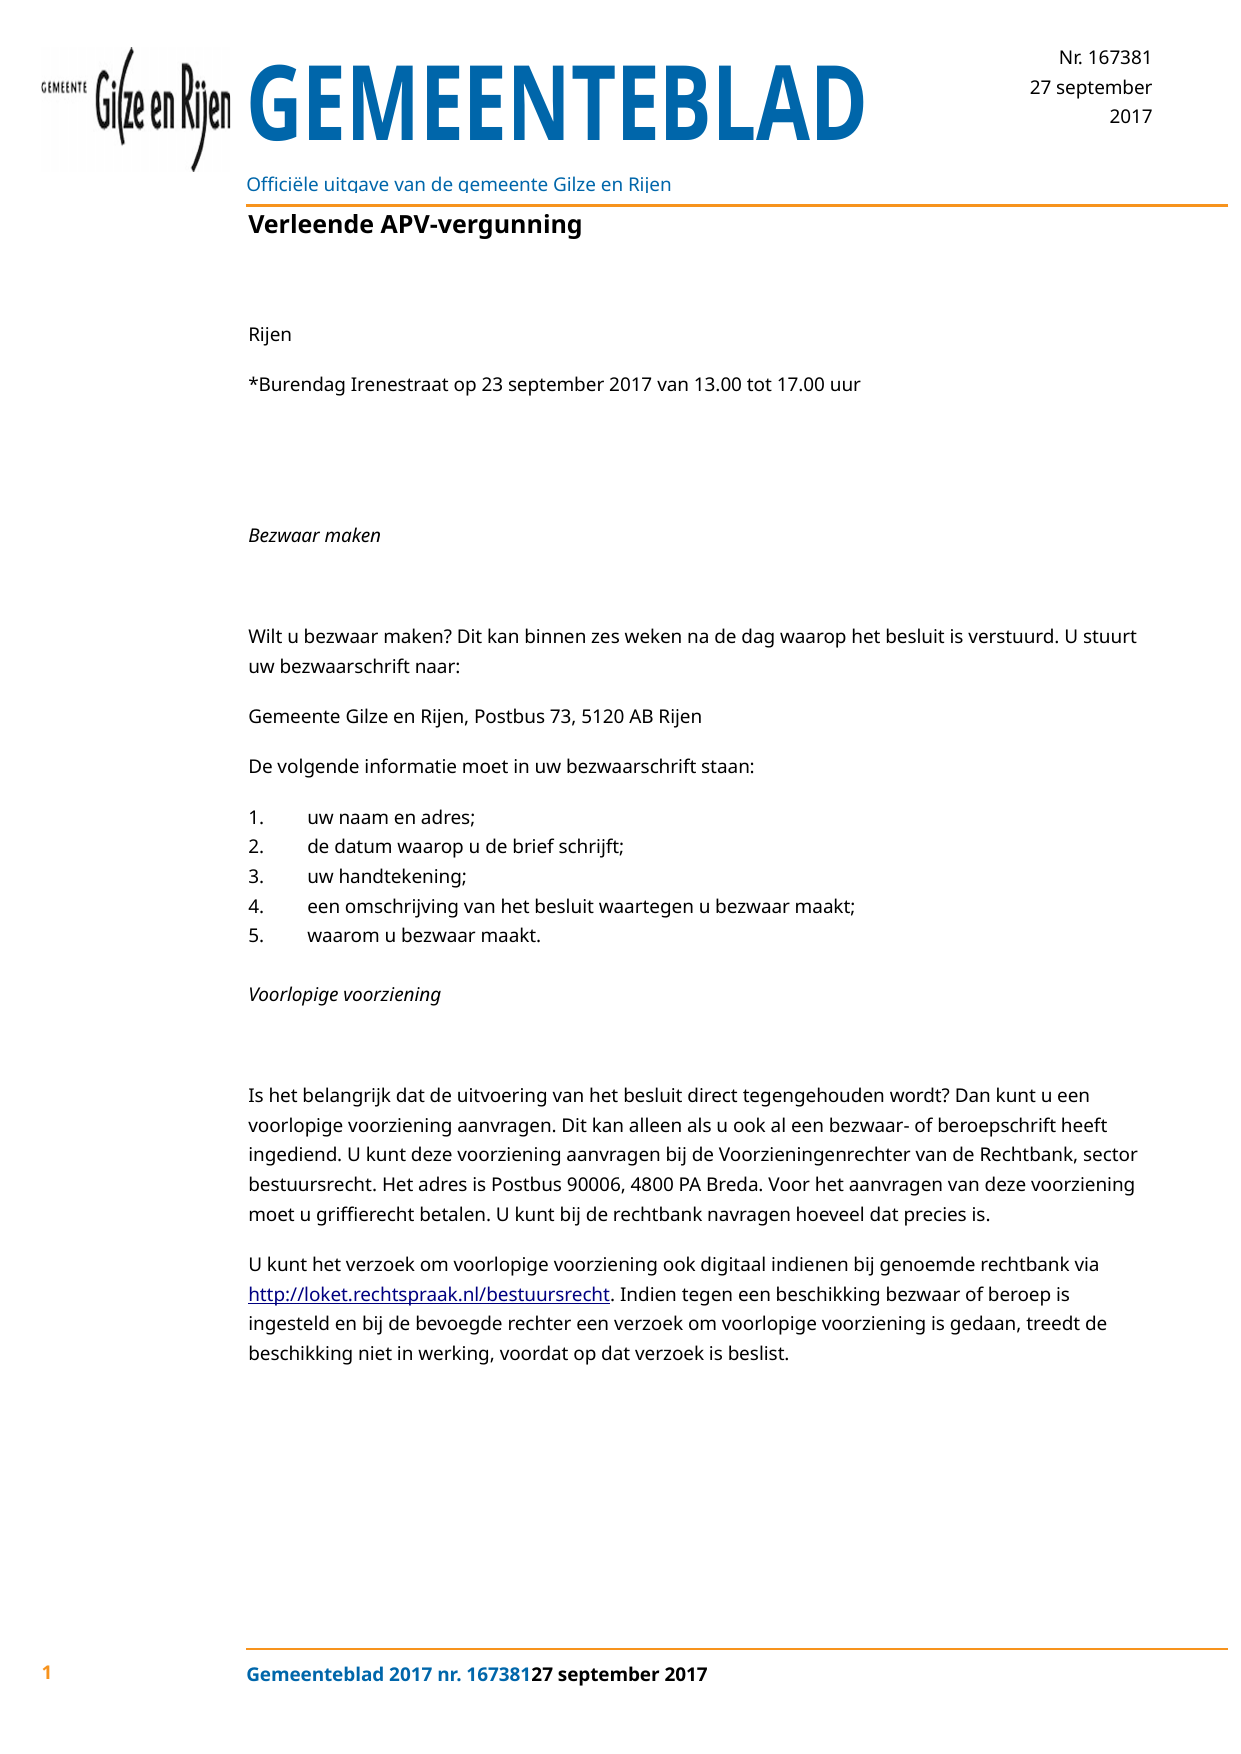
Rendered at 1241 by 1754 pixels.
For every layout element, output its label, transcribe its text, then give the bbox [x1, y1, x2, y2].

text De volgende informatie moet in uw bezwaarschrift staan: [248, 754, 1152, 779]
text Bezwaar maken [248, 522, 1152, 548]
text Rijen [248, 321, 1152, 346]
text Verleende APV-vergunning [248, 207, 1152, 241]
list uw handtekening; [248, 863, 1152, 889]
text Voorlopige voorziening [248, 982, 1152, 1007]
list de datum waarop u de brief schrijft; [248, 834, 1152, 859]
text U kunt het verzoek om voorlopige voorziening ook digitaal indienen bij genoemde rechtbank via http://loket.rechtspraak.nl/bestuursrecht. Indien tegen een beschikking bezwaar of beroep is ingesteld en bij de bevoegde rechter een verzoek om voorlopige voorziening is gedaan, treedt de beschikking niet in werking, voordat op dat verzoek is beslist. [248, 1251, 1152, 1366]
text Wilt u bezwaar maken? Dit kan binnen zes weken na de dag waarop het besluit is verstuurd. U stuurt uw bezwaarschrift naar: [248, 623, 1152, 678]
picture [41, 47, 231, 172]
list uw naam en adres; [248, 804, 1152, 830]
text Gemeente Gilze en Rijen, Postbus 73, 5120 AB Rijen [248, 703, 1152, 729]
list waarom u bezwaar maakt. [248, 922, 1152, 948]
list een omschrijving van het besluit waartegen u bezwaar maakt; [248, 893, 1152, 918]
text *Burendag Irenestraat op 23 september 2017 van 13.00 tot 17.00 uur [248, 371, 1152, 397]
text Is het belangrijk dat de uitvoering van het besluit direct tegengehouden wordt? Dan kunt u een voorlopige voorziening aanvragen. Dit kan alleen als u ook al een bezwaar- of beroepschrift heeft ingediend. U kunt deze voorziening aanvragen bij de Voorzieningenrechter van de Rechtbank, sector bestuursrecht. Het adres is Postbus 90006, 4800 PA Breda. Voor het aanvragen van deze voorziening moet u griffierecht betalen. U kunt bij de rechtbank navragen hoeveel dat precies is. [248, 1082, 1152, 1226]
